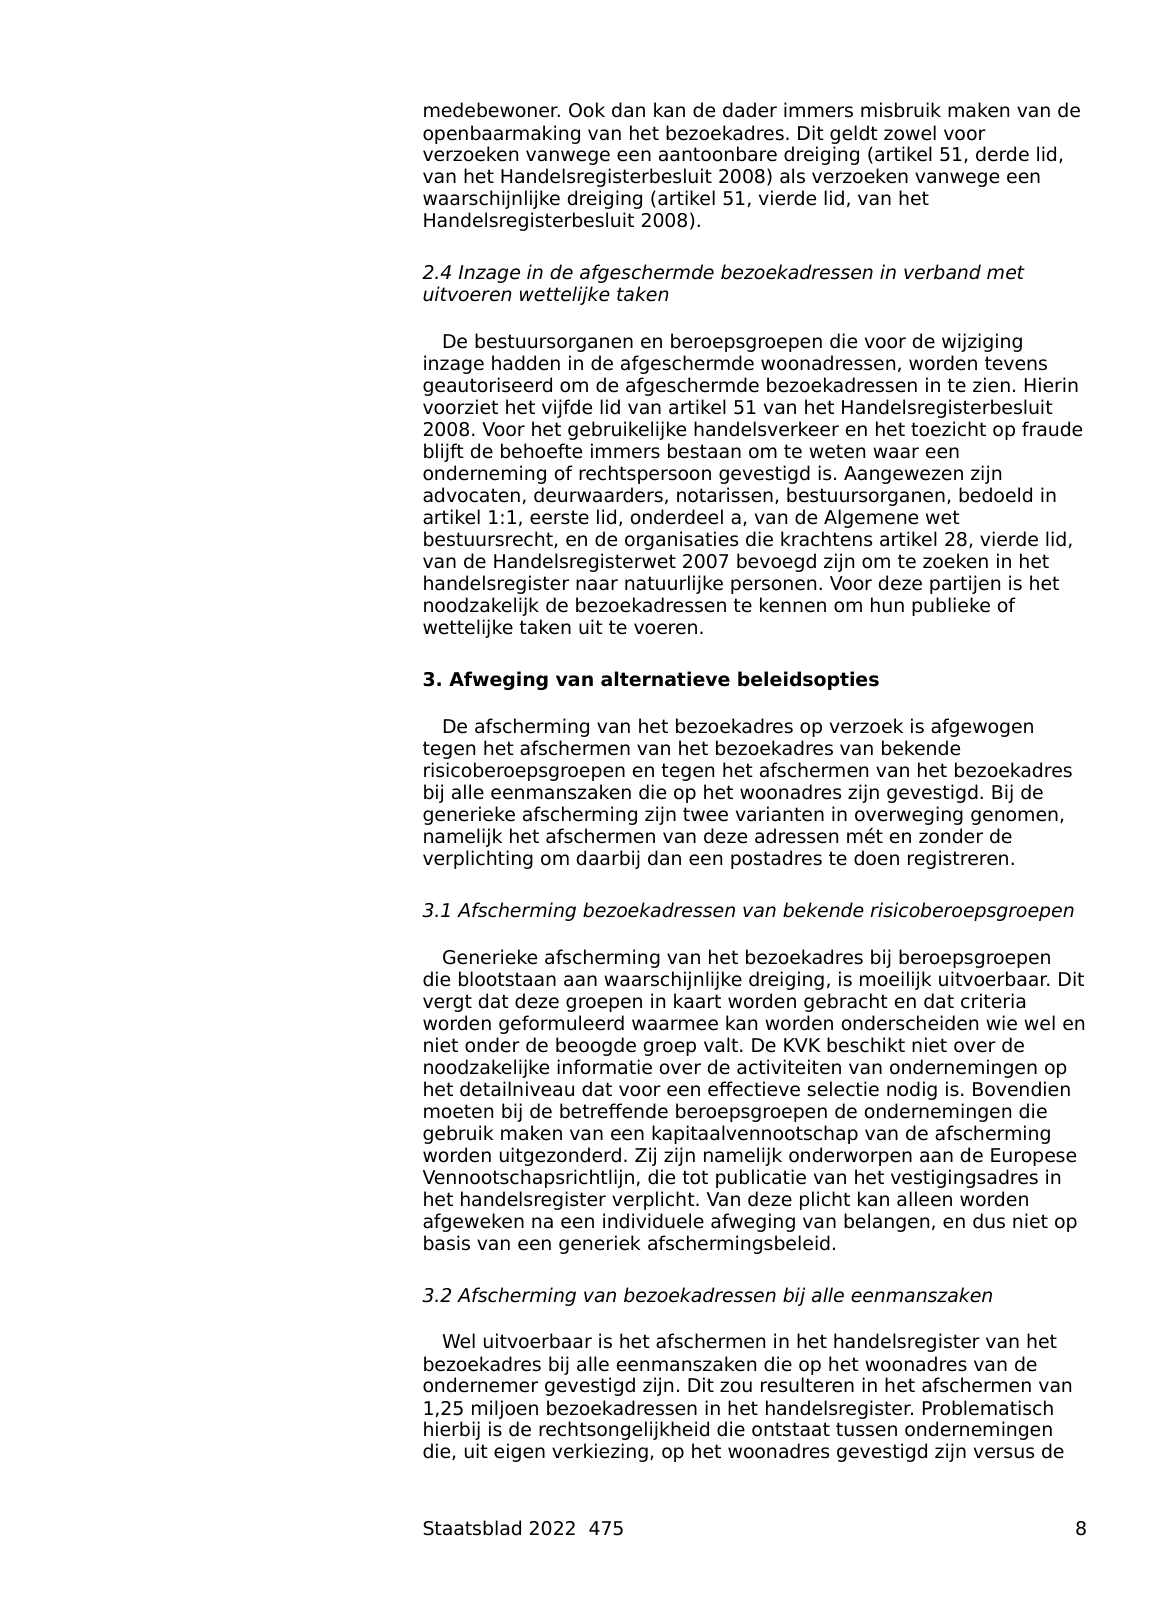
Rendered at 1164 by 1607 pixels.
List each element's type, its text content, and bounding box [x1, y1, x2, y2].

subtitle 3. Afweging van alternatieve beleidsopties [422, 669, 1087, 691]
subtitle 3.2 Afscherming van bezoekadressen bij alle eenmanszaken [422, 1284, 1087, 1306]
subtitle 3.1 Afscherming bezoekadressen van bekende risicoberoepsgroepen [422, 900, 1087, 922]
text medebewoner. Ook dan kan de dader immers misbruik maken van de openbaarmaking van het bezoekadres. Dit geldt zowel voor verzoeken vanwege een aantoonbare dreiging (artikel 51, derde lid, van het Handelsregisterbesluit 2008) als verzoeken vanwege een waarschijnlijke dreiging (artikel 51, vierde lid, van het Handelsregisterbesluit 2008). [422, 100, 1087, 232]
text De bestuursorganen en beroepsgroepen die voor de wijziging inzage hadden in de afgeschermde woonadressen, worden tevens geautoriseerd om de afgeschermde bezoekadressen in te zien. Hierin voorziet het vijfde lid van artikel 51 van het Handelsregisterbesluit 2008. Voor het gebruikelijke handelsverkeer en het toezicht op fraude blijft de behoefte immers bestaan om te weten waar een onderneming of rechtspersoon gevestigd is. Aangewezen zijn advocaten, deurwaarders, notarissen, bestuursorganen, bedoeld in artikel 1:1, eerste lid, onderdeel a, van de Algemene wet bestuursrecht, en de organisaties die krachtens artikel 28, vierde lid, van de Handelsregisterwet 2007 bevoegd zijn om te zoeken in het handelsregister naar natuurlijke personen. Voor deze partijen is het noodzakelijk de bezoekadressen te kennen om hun publieke of wettelijke taken uit te voeren. [422, 331, 1087, 639]
text Wel uitvoerbaar is het afschermen in het handelsregister van het bezoekadres bij alle eenmanszaken die op het woonadres van de ondernemer gevestigd zijn. Dit zou resulteren in het afschermen van 1,25 miljoen bezoekadressen in het handelsregister. Problematisch hierbij is de rechtsongelijkheid die ontstaat tussen ondernemingen die, uit eigen verkiezing, op het woonadres gevestigd zijn versus de [422, 1331, 1087, 1463]
text Generieke afscherming van het bezoekadres bij beroepsgroepen die blootstaan aan waarschijnlijke dreiging, is moeilijk uitvoerbaar. Dit vergt dat deze groepen in kaart worden gebracht en dat criteria worden geformuleerd waarmee kan worden onderscheiden wie wel en niet onder de beoogde groep valt. De KVK beschikt niet over de noodzakelijke informatie over de activiteiten van ondernemingen op het detailniveau dat voor een effectieve selectie nodig is. Bovendien moeten bij de betreffende beroepsgroepen de ondernemingen die gebruik maken van een kapitaalvennootschap van de afscherming worden uitgezonderd. Zij zijn namelijk onderworpen aan de Europese Vennootschapsrichtlijn, die tot publicatie van het vestigingsadres in het handelsregister verplicht. Van deze plicht kan alleen worden afgeweken na een individuele afweging van belangen, en dus niet op basis van een generiek afschermingsbeleid. [422, 947, 1087, 1254]
text De afscherming van het bezoekadres op verzoek is afgewogen tegen het afschermen van het bezoekadres van bekende risicoberoepsgroepen en tegen het afschermen van het bezoekadres bij alle eenmanszaken die op het woonadres zijn gevestigd. Bij de generieke afscherming zijn twee varianten in overweging genomen, namelijk het afschermen van deze adressen mét en zonder de verplichting om daarbij dan een postadres te doen registreren. [422, 716, 1087, 870]
subtitle 2.4 Inzage in de afgeschermde bezoekadressen in verband met uitvoeren wettelijke taken [422, 262, 1087, 306]
